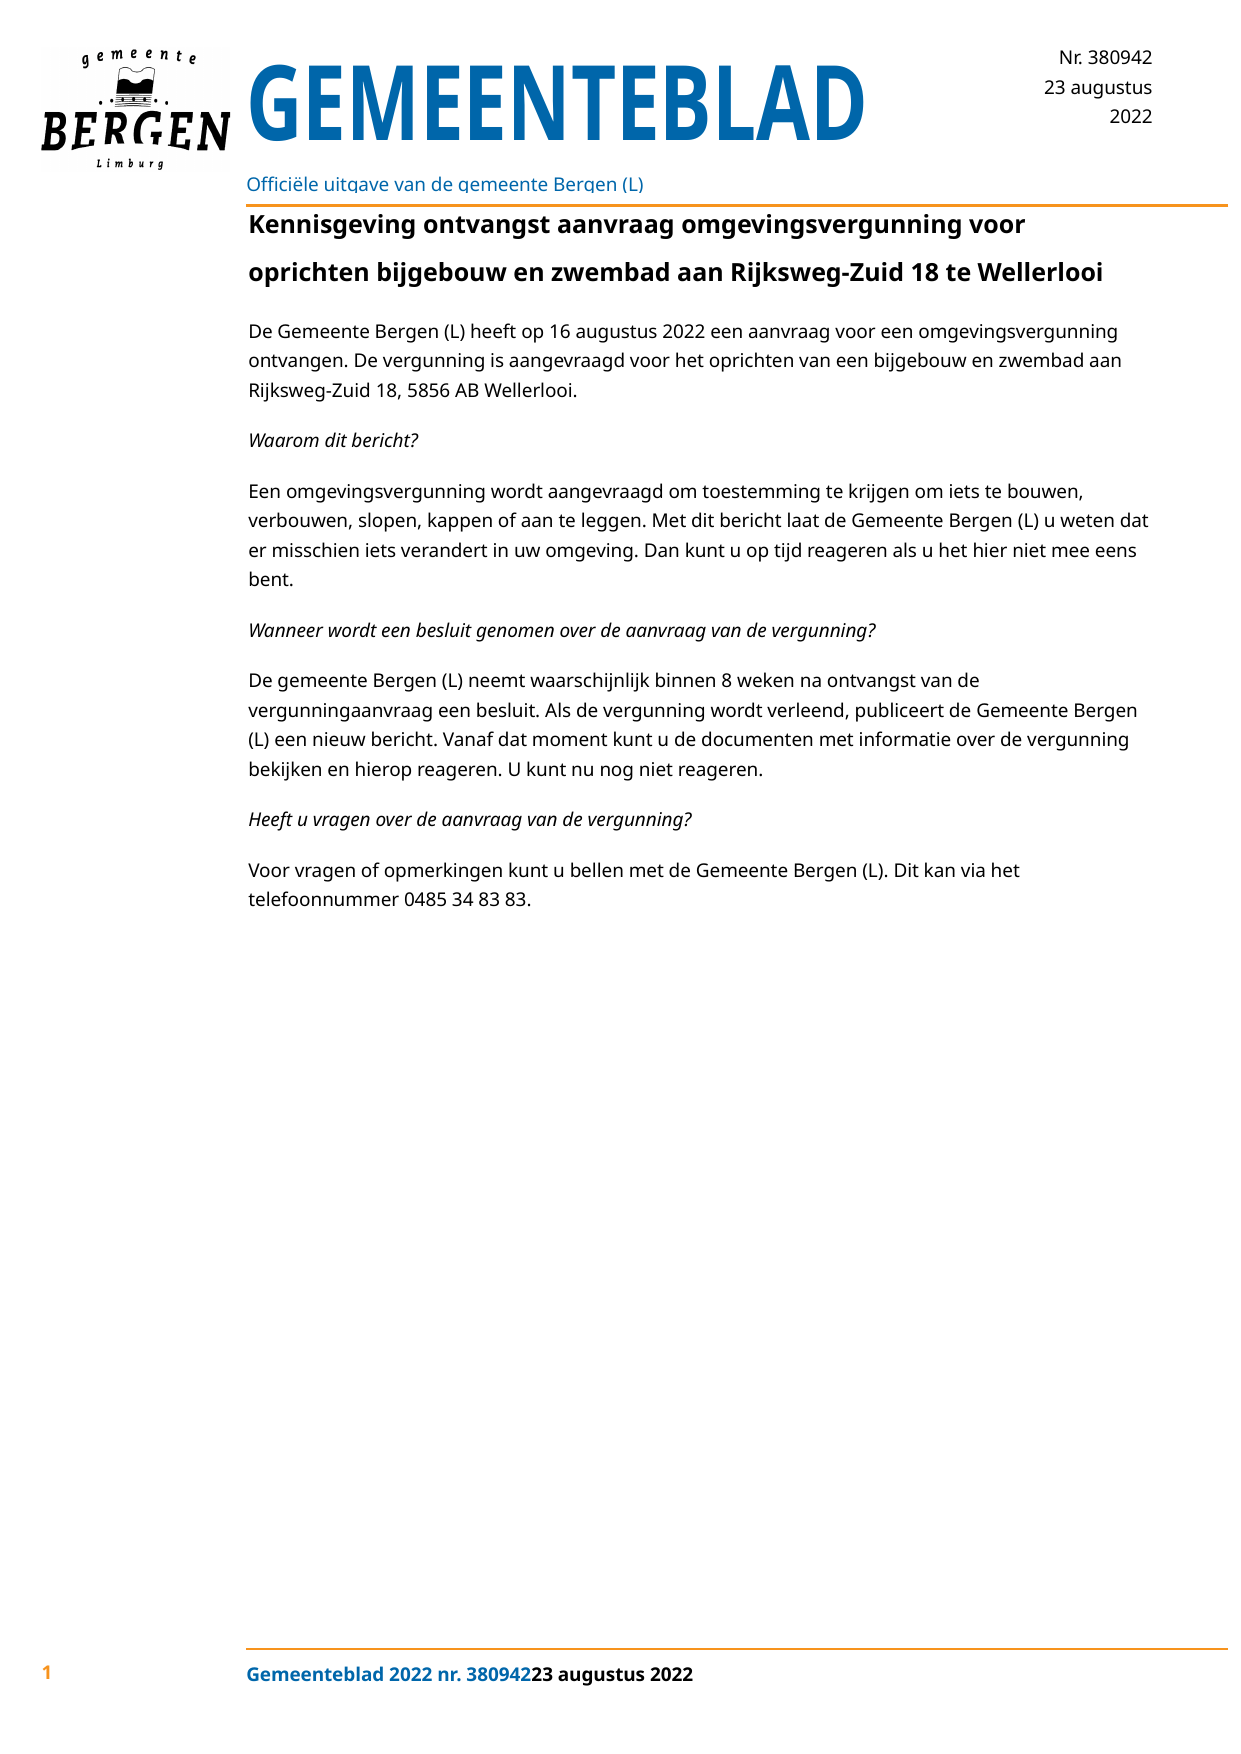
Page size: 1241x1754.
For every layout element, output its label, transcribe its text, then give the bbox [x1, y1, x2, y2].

text Voor vragen of opmerkingen kunt u bellen met de Gemeente Bergen (L). Dit kan via het telefoonnummer 0485 34 83 83. [248, 857, 1152, 912]
picture [41, 47, 231, 172]
text De Gemeente Bergen (L) heeft op 16 augustus 2022 een aanvraag voor een omgevingsvergunning ontvangen. De vergunning is aangevraagd voor het oprichten van een bijgebouw en zwembad aan Rijksweg-Zuid 18, 5856 AB Wellerlooi. [248, 318, 1152, 403]
text Kennisgeving ontvangst aanvraag omgevingsvergunning voor oprichten bijgebouw en zwembad aan Rijksweg-Zuid 18 te Wellerlooi [248, 207, 1152, 288]
text Wanneer wordt een besluit genomen over de aanvraag van de vergunning? [248, 617, 1152, 643]
text Een omgevingsvergunning wordt aangevraagd om toestemming te krijgen om iets te bouwen, verbouwen, slopen, kappen of aan te leggen. Met dit bericht laat de Gemeente Bergen (L) u weten dat er misschien iets verandert in uw omgeving. Dan kunt u op tijd reageren als u het hier niet mee eens bent. [248, 478, 1152, 592]
text Waarom dit bericht? [248, 427, 1152, 453]
text De gemeente Bergen (L) neemt waarschijnlijk binnen 8 weken na ontvangst van de vergunningaanvraag een besluit. Als de vergunning wordt verleend, publiceert de Gemeente Bergen (L) een nieuw bericht. Vanaf dat moment kunt u de documenten met informatie over de vergunning bekijken en hierop reageren. U kunt nu nog niet reageren. [248, 667, 1152, 782]
text Heeft u vragen over de aanvraag van de vergunning? [248, 807, 1152, 832]
